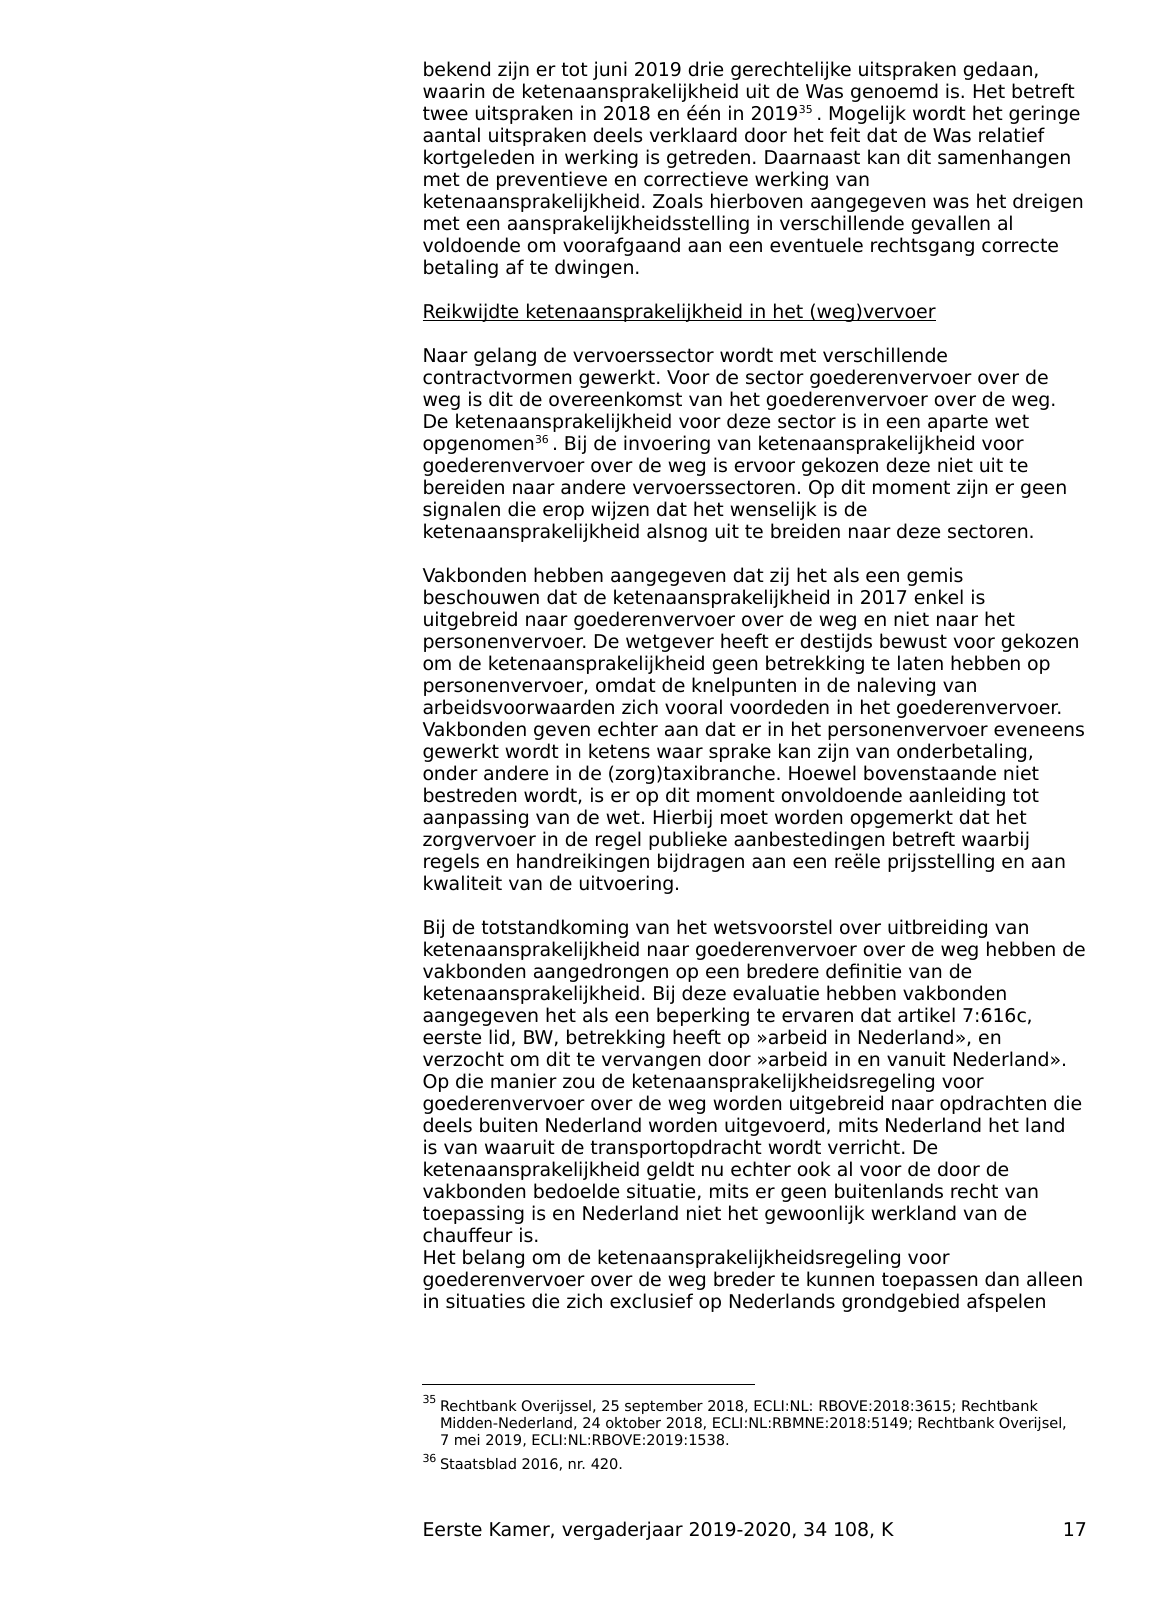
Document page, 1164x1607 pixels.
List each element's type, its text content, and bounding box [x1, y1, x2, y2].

text Bij de totstandkoming van het wetsvoorstel over uitbreiding van ketenaansprakelijkheid naar goederenvervoer over de weg hebben de vakbonden aangedrongen op een bredere definitie van de ketenaansprakelijkheid. Bij deze evaluatie hebben vakbonden aangegeven het als een beperking te ervaren dat artikel 7:616c, eerste lid, BW, betrekking heeft op »arbeid in Nederland», en verzocht om dit te vervangen door »arbeid in en vanuit Nederland». Op die manier zou de ketenaansprakelijkheidsregeling voor goederenvervoer over de weg worden uitgebreid naar opdrachten die deels buiten Nederland worden uitgevoerd, mits Nederland het land is van waaruit de transportopdracht wordt verricht. De ketenaansprakelijkheid geldt nu echter ook al voor de door de vakbonden bedoelde situatie, mits er geen buitenlands recht van toepassing is en Nederland niet het gewoonlijk werkland van de chauffeur is. [422, 917, 1087, 1247]
text Het belang om de ketenaansprakelijkheidsregeling voor goederenvervoer over de weg breder te kunnen toepassen dan alleen in situaties die zich exclusief op Nederlands grondgebied afspelen [422, 1247, 1087, 1313]
text Rechtbank Overijssel, 25 september 2018, ECLI:NL: RBOVE:2018:3615; Rechtbank Midden-Nederland, 24 oktober 2018, ECLI:NL:RBMNE:2018:5149; Rechtbank Overijsel, 7 mei 2019, ECLI:NL:RBOVE:2019:1538. [422, 1393, 1087, 1449]
text Staatsblad 2016, nr. 420. [422, 1452, 1087, 1474]
text Vakbonden hebben aangegeven dat zij het als een gemis beschouwen dat de ketenaansprakelijkheid in 2017 enkel is uitgebreid naar goederenvervoer over de weg en niet naar het personenvervoer. De wetgever heeft er destijds bewust voor gekozen om de ketenaansprakelijkheid geen betrekking te laten hebben op personenvervoer, omdat de knelpunten in de naleving van arbeidsvoorwaarden zich vooral voordeden in het goederenvervoer. Vakbonden geven echter aan dat er in het personenvervoer eveneens gewerkt wordt in ketens waar sprake kan zijn van onderbetaling, onder andere in de (zorg)taxibranche. Hoewel bovenstaande niet bestreden wordt, is er op dit moment onvoldoende aanleiding tot aanpassing van de wet. Hierbij moet worden opgemerkt dat het zorgvervoer in de regel publieke aanbestedingen betreft waarbij regels en handreikingen bijdragen aan een reële prijsstelling en aan kwaliteit van de uitvoering. [422, 565, 1087, 895]
subtitle Reikwijdte ketenaansprakelijkheid in het (weg)vervoer [422, 301, 1087, 323]
text Naar gelang de vervoerssector wordt met verschillende contractvormen gewerkt. Voor de sector goederenvervoer over de weg is dit de overeenkomst van het goederenvervoer over de weg. De ketenaansprakelijkheid voor deze sector is in een aparte wet opgenomen. Bij de invoering van ketenaansprakelijkheid voor goederenvervoer over de weg is ervoor gekozen deze niet uit te bereiden naar andere vervoerssectoren. Op dit moment zijn er geen signalen die erop wijzen dat het wenselijk is de ketenaansprakelijkheid alsnog uit te breiden naar deze sectoren. [422, 345, 1087, 543]
text bekend zijn er tot juni 2019 drie gerechtelijke uitspraken gedaan, waarin de ketenaansprakelijkheid uit de Was genoemd is. Het betreft twee uitspraken in 2018 en één in 2019. Mogelijk wordt het geringe aantal uitspraken deels verklaard door het feit dat de Was relatief kortgeleden in werking is getreden. Daarnaast kan dit samenhangen met de preventieve en correctieve werking van ketenaansprakelijkheid. Zoals hierboven aangegeven was het dreigen met een aansprakelijkheidsstelling in verschillende gevallen al voldoende om voorafgaand aan een eventuele rechtsgang correcte betaling af te dwingen. [422, 59, 1087, 279]
